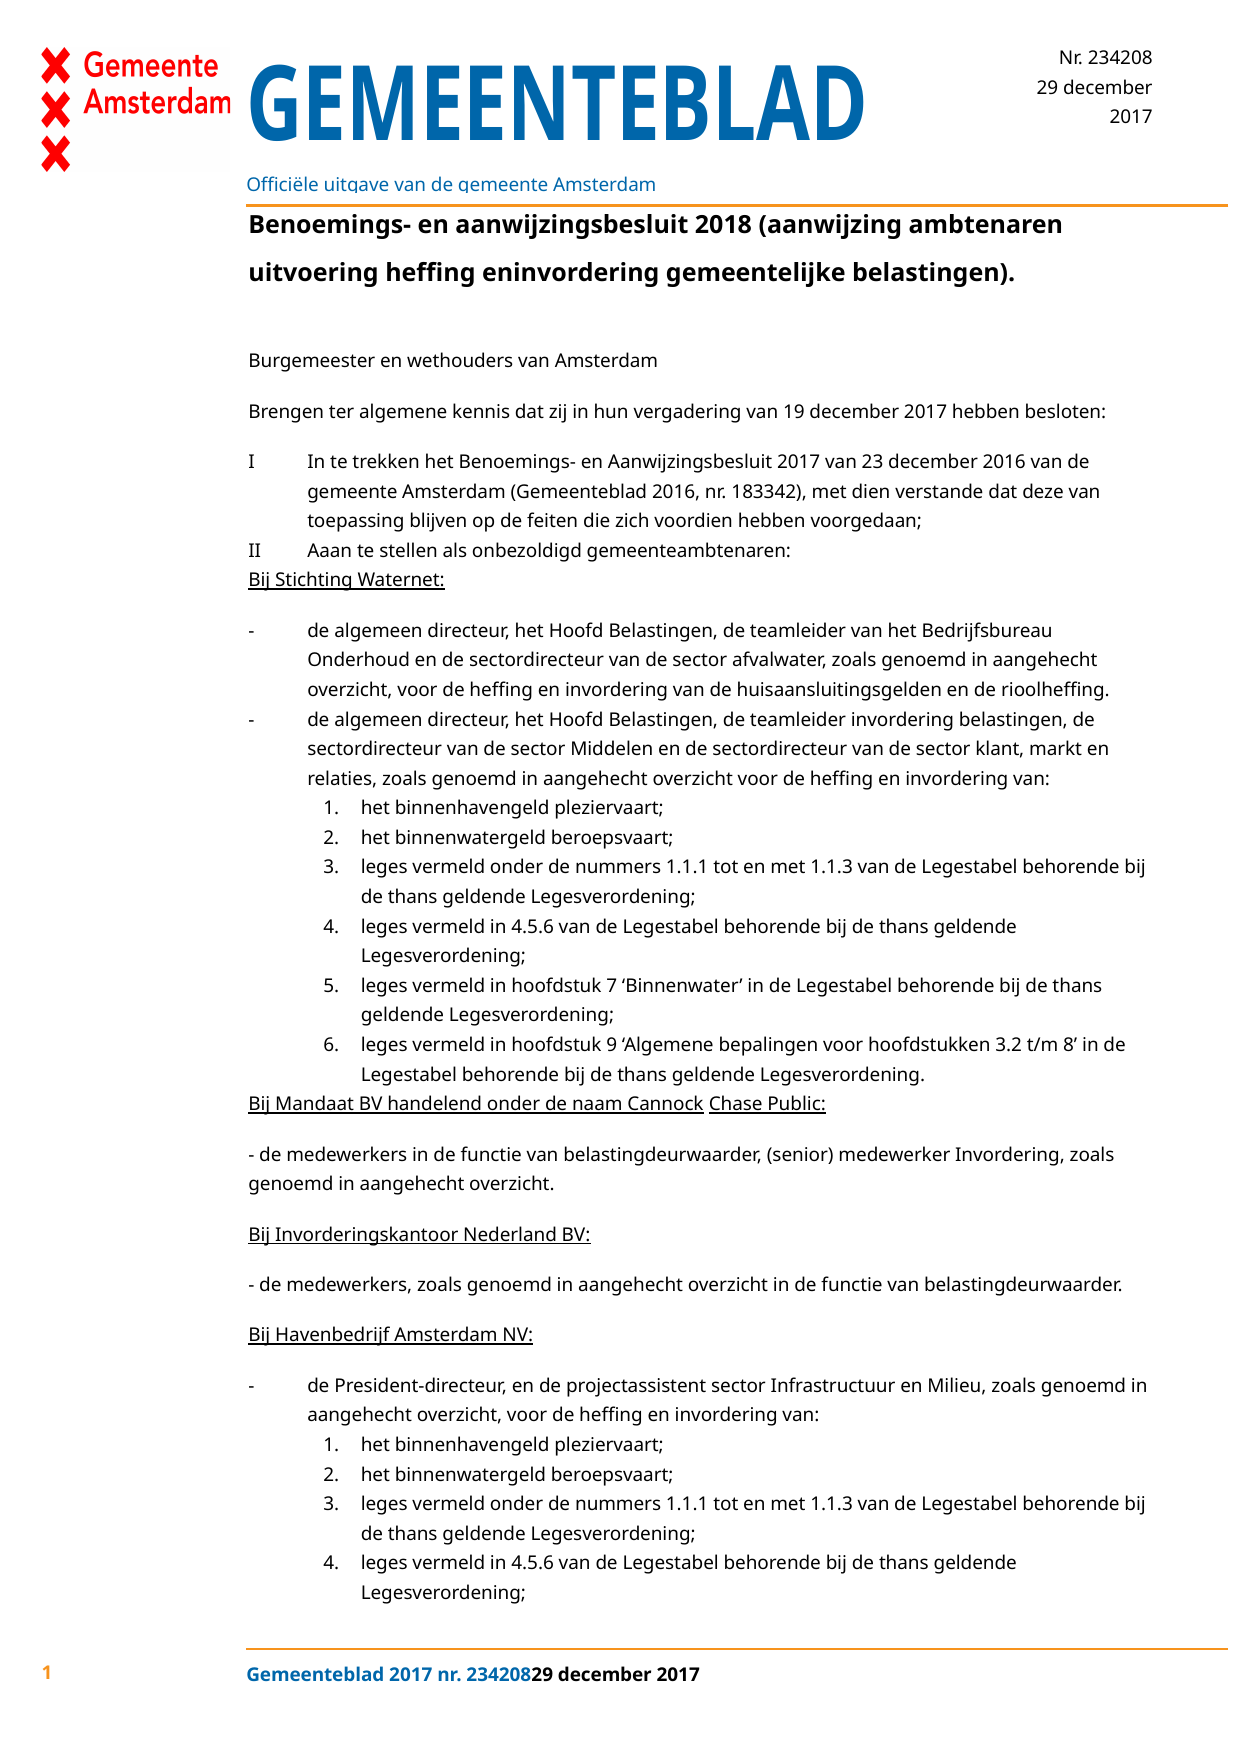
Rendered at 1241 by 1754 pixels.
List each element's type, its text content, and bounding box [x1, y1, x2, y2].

list het binnenhavengeld pleziervaart; [323, 1431, 1152, 1457]
text Brengen ter algemene kennis dat zij in hun vergadering van 19 december 2017 hebben besloten: [248, 398, 1152, 424]
text Burgemeester en wethouders van Amsterdam [248, 347, 1152, 373]
text Bij Invorderingskantoor Nederland BV: [248, 1221, 1152, 1247]
list leges vermeld in 4.5.6 van de Legestabel behorende bij de thans geldende Legesverordening; [323, 913, 1152, 968]
text Benoemings- en aanwijzingsbesluit 2018 (aanwijzing ambtenaren uitvoering heffing eninvordering gemeentelijke belastingen). [248, 207, 1152, 288]
text Bij Mandaat BV handelend onder de naam Cannock Chase Public: [248, 1090, 1152, 1116]
list de algemeen directeur, het Hoofd Belastingen, de teamleider invordering belastingen, de sectordirecteur van de sector Middelen en de sectordirecteur van de sector klant, markt en relaties, zoals genoemd in aangehecht overzicht voor de heffing en invordering van: [248, 706, 1152, 791]
list het binnenhavengeld pleziervaart; [323, 794, 1152, 820]
list leges vermeld onder de nummers 1.1.1 tot en met 1.1.3 van de Legestabel behorende bij de thans geldende Legesverordening; [323, 854, 1152, 909]
text Bij Stichting Waternet: [248, 567, 1152, 592]
list leges vermeld in hoofdstuk 7 ‘Binnenwater’ in de Legestabel behorende bij de thans geldende Legesverordening; [323, 972, 1152, 1027]
list leges vermeld in hoofdstuk 9 ‘Algemene bepalingen voor hoofdstukken 3.2 t/m 8’ in de Legestabel behorende bij de thans geldende Legesverordening. [323, 1031, 1152, 1087]
list de algemeen directeur, het Hoofd Belastingen, de teamleider van het Bedrijfsbureau Onderhoud en de sectordirecteur van de sector afvalwater, zoals genoemd in aangehecht overzicht, voor de heffing en invordering van de huisaansluitingsgelden en de rioolheffing. [248, 617, 1152, 702]
list leges vermeld onder de nummers 1.1.1 tot en met 1.1.3 van de Legestabel behorende bij de thans geldende Legesverordening; [323, 1490, 1152, 1546]
text - de medewerkers in de functie van belastingdeurwaarder, (senior) medewerker Invordering, zoals genoemd in aangehecht overzicht. [248, 1141, 1152, 1196]
list de President-directeur, en de projectassistent sector Infrastructuur en Milieu, zoals genoemd in aangehecht overzicht, voor de heffing en invordering van: [248, 1372, 1152, 1427]
picture [41, 47, 231, 172]
text Bij Havenbedrijf Amsterdam NV: [248, 1322, 1152, 1347]
list In te trekken het Benoemings- en Aanwijzingsbesluit 2017 van 23 december 2016 van de gemeente Amsterdam (Gemeenteblad 2016, nr. 183342), met dien verstande dat deze van toepassing blijven op de feiten die zich voordien hebben voorgedaan; [248, 448, 1152, 533]
text - de medewerkers, zoals genoemd in aangehecht overzicht in de functie van belastingdeurwaarder. [248, 1271, 1152, 1297]
list leges vermeld in 4.5.6 van de Legestabel behorende bij de thans geldende Legesverordening; [323, 1549, 1152, 1605]
list Aaan te stellen als onbezoldigd gemeenteambtenaren: [248, 537, 1152, 563]
list het binnenwatergeld beroepsvaart; [323, 1461, 1152, 1487]
list het binnenwatergeld beroepsvaart; [323, 824, 1152, 850]
